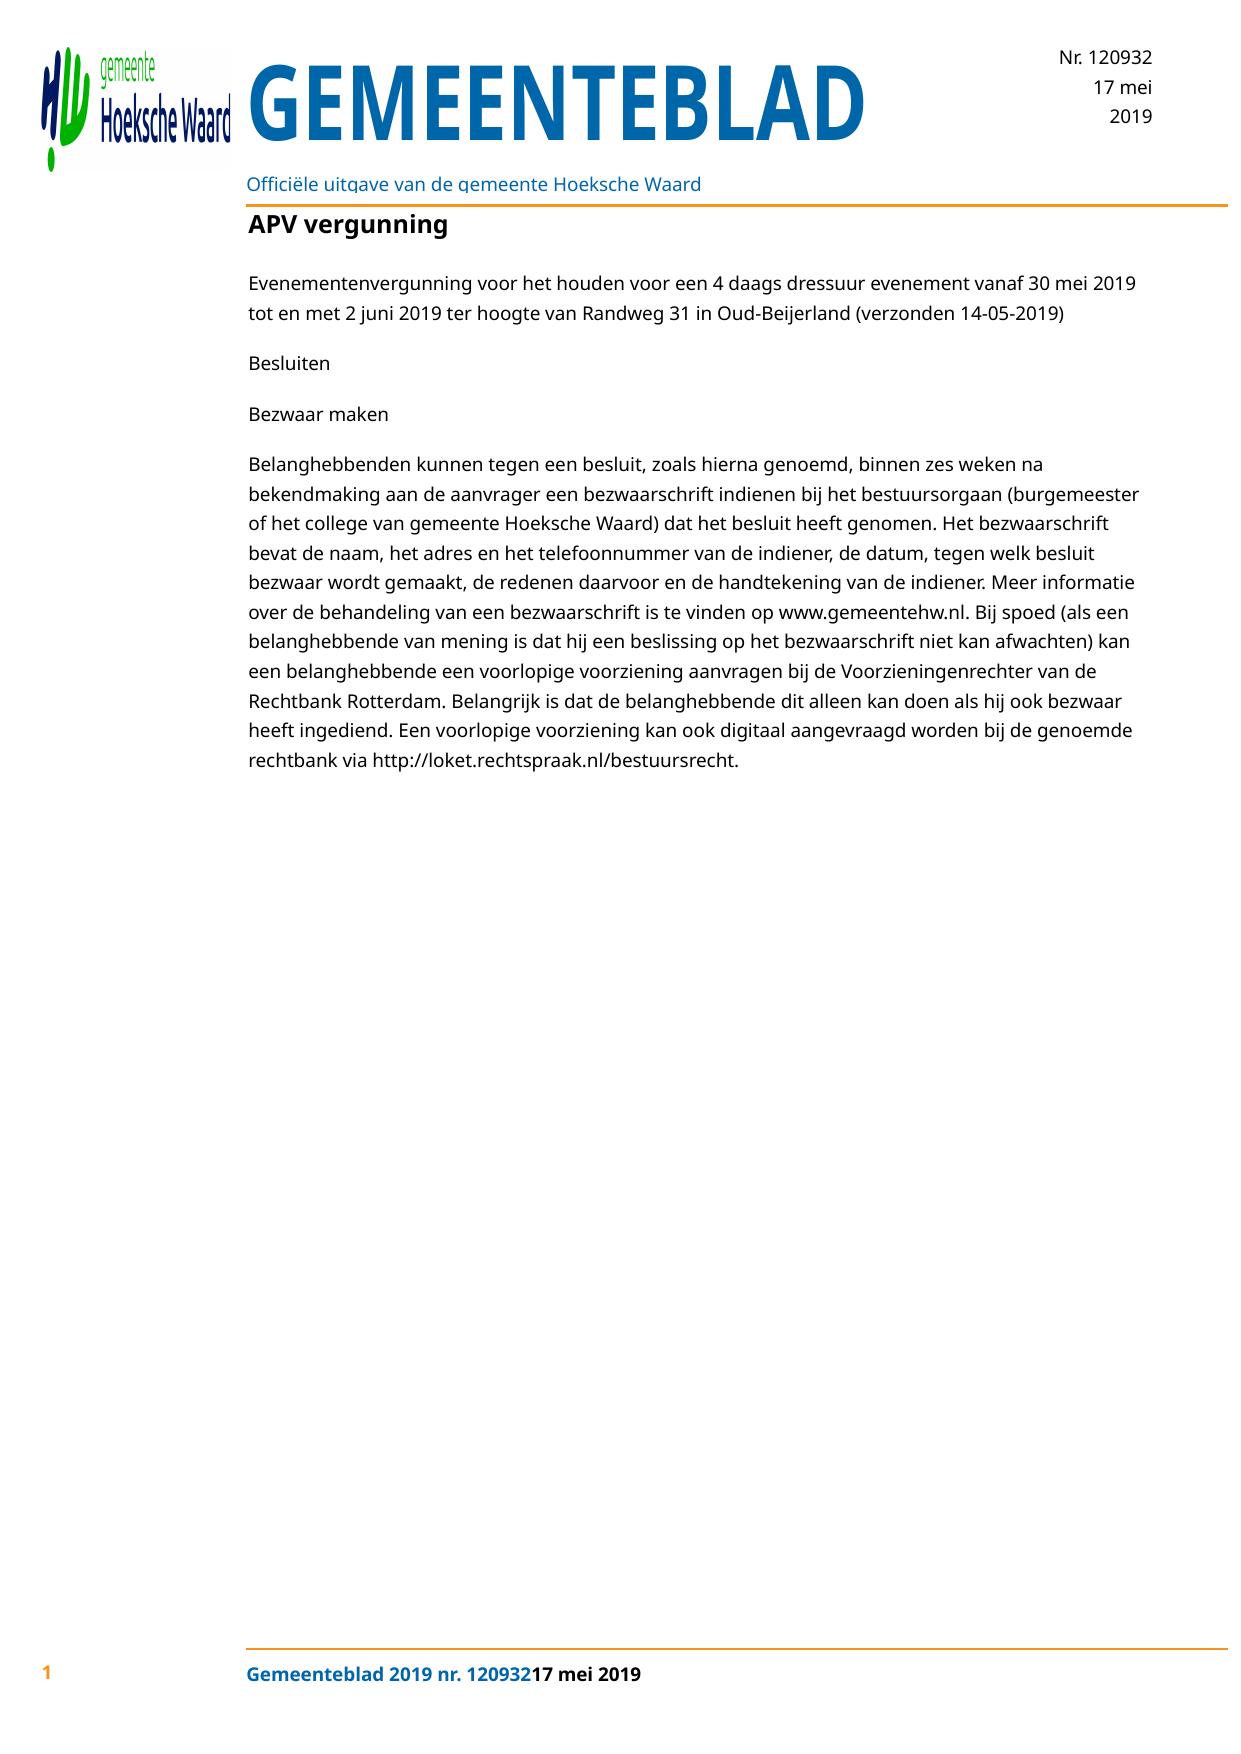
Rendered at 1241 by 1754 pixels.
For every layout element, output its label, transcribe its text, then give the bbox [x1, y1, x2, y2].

text Bezwaar maken [248, 401, 1152, 426]
text Belanghebbenden kunnen tegen een besluit, zoals hierna genoemd, binnen zes weken na bekendmaking aan de aanvrager een bezwaarschrift indienen bij het bestuursorgaan (burgemeester of het college van gemeente Hoeksche Waard) dat het besluit heeft genomen. Het bezwaarschrift bevat de naam, het adres en het telefoonnummer van de indiener, de datum, tegen welk besluit bezwaar wordt gemaakt, de redenen daarvoor en de handtekening van de indiener. Meer informatie over de behandeling van een bezwaarschrift is te vinden op www.gemeentehw.nl. Bij spoed (als een belanghebbende van mening is dat hij een beslissing op het bezwaarschrift niet kan afwachten) kan een belanghebbende een voorlopige voorziening aanvragen bij de Voorzieningenrechter van de Rechtbank Rotterdam. Belangrijk is dat de belanghebbende dit alleen kan doen als hij ook bezwaar heeft ingediend. Een voorlopige voorziening kan ook digitaal aangevraagd worden bij de genoemde rechtbank via http://loket.rechtspraak.nl/bestuursrecht. [248, 451, 1152, 773]
text Besluiten [248, 350, 1152, 376]
text Evenementenvergunning voor het houden voor een 4 daags dressuur evenement vanaf 30 mei 2019 tot en met 2 juni 2019 ter hoogte van Randweg 31 in Oud-Beijerland (verzonden 14-05-2019) [248, 270, 1152, 326]
picture [41, 47, 231, 172]
text APV vergunning [248, 207, 1152, 241]
